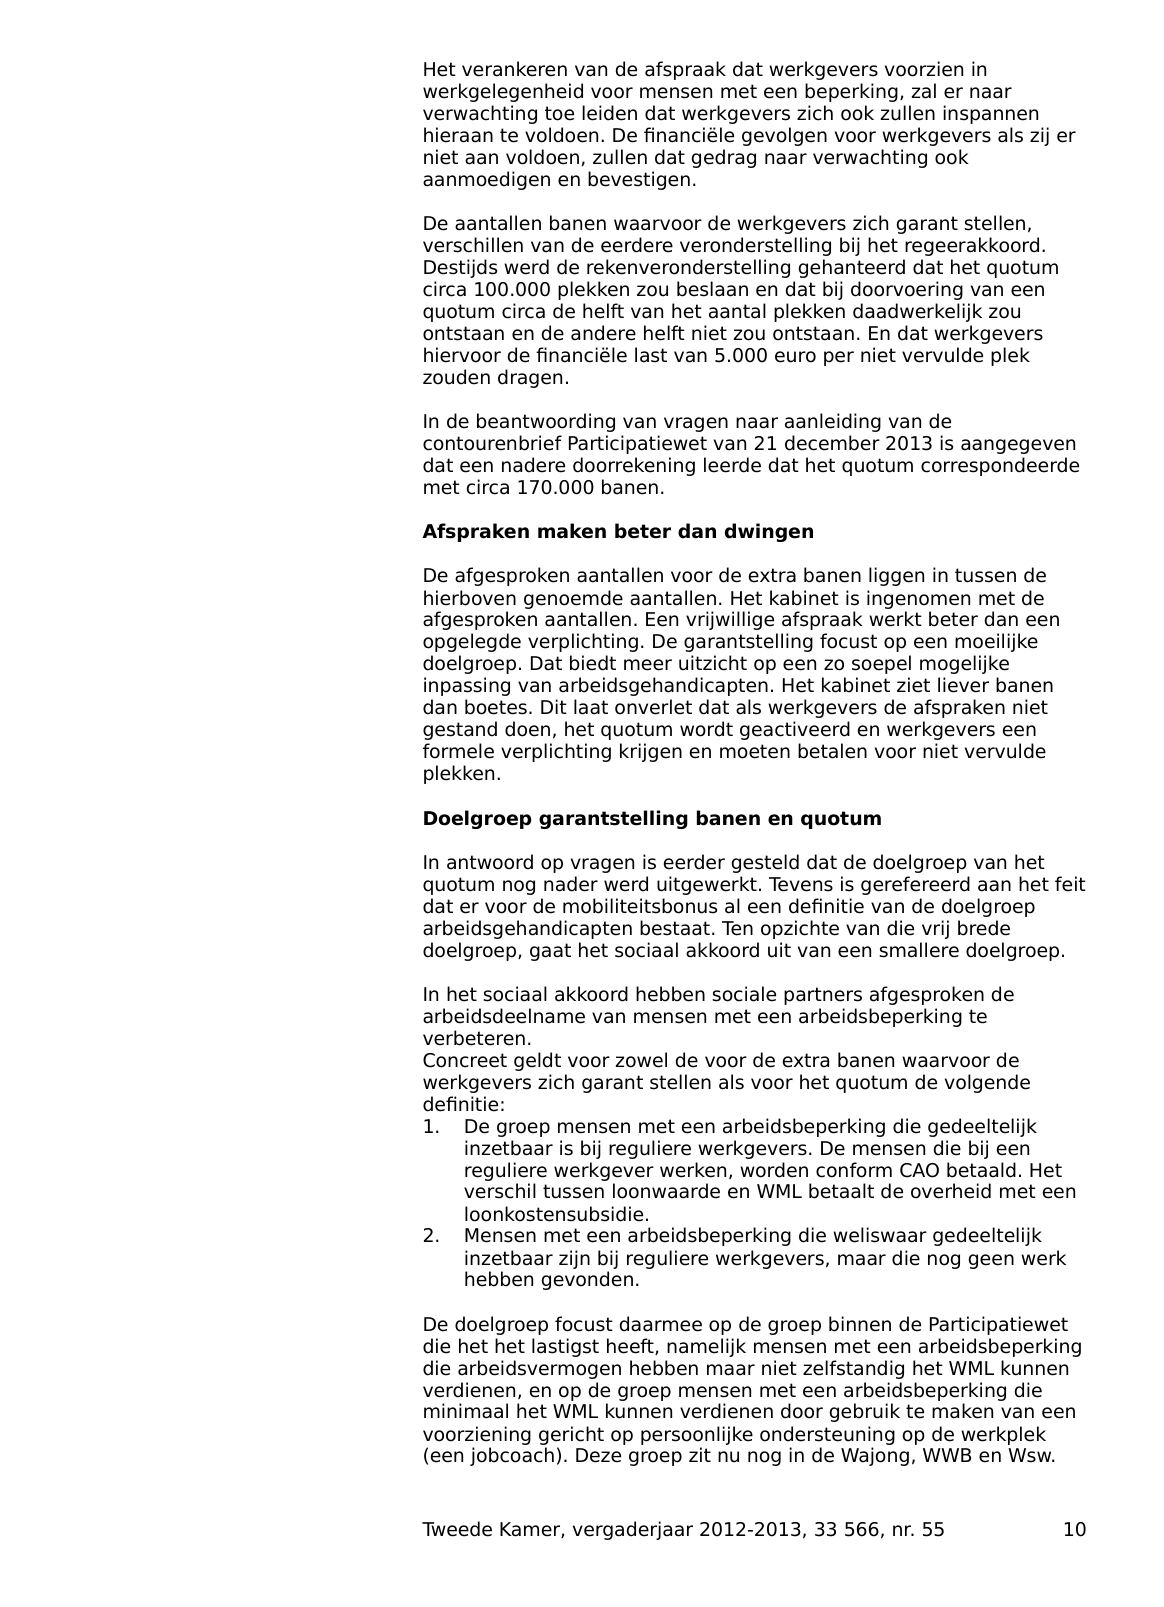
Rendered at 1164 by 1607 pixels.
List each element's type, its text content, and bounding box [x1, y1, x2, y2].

text De aantallen banen waarvoor de werkgevers zich garant stellen, verschillen van de eerdere veronderstelling bij het regeerakkoord. Destijds werd de rekenveronderstelling gehanteerd dat het quotum circa 100.000 plekken zou beslaan en dat bij doorvoering van een quotum circa de helft van het aantal plekken daadwerkelijk zou ontstaan en de andere helft niet zou ontstaan. En dat werkgevers hiervoor de financiële last van 5.000 euro per niet vervulde plek zouden dragen. [422, 213, 1087, 389]
text In het sociaal akkoord hebben sociale partners afgesproken de arbeidsdeelname van mensen met een arbeidsbeperking te verbeteren. [422, 984, 1087, 1049]
subtitle Doelgroep garantstelling banen en quotum [422, 807, 1087, 829]
text Het verankeren van de afspraak dat werkgevers voorzien in werkgelegenheid voor mensen met een beperking, zal er naar verwachting toe leiden dat werkgevers zich ook zullen inspannen hieraan te voldoen. De financiële gevolgen voor werkgevers als zij er niet aan voldoen, zullen dat gedrag naar verwachting ook aanmoedigen en bevestigen. [422, 59, 1087, 191]
subtitle Afspraken maken beter dan dwingen [422, 521, 1087, 543]
text 1. De groep mensen met een arbeidsbeperking die gedeeltelijk inzetbaar is bij reguliere werkgevers. De mensen die bij een reguliere werkgever werken, worden conform CAO betaald. Het verschil tussen loonwaarde en WML betaalt de overheid met een loonkostensubsidie. [422, 1116, 1087, 1225]
text In de beantwoording van vragen naar aanleiding van de contourenbrief Participatiewet van 21 december 2013 is aangegeven dat een nadere doorrekening leerde dat het quotum correspondeerde met circa 170.000 banen. [422, 411, 1087, 499]
text In antwoord op vragen is eerder gesteld dat de doelgroep van het quotum nog nader werd uitgewerkt. Tevens is gerefereerd aan het feit dat er voor de mobiliteitsbonus al een definitie van de doelgroep arbeidsgehandicapten bestaat. Ten opzichte van die vrij brede doelgroep, gaat het sociaal akkoord uit van een smallere doelgroep. [422, 852, 1087, 961]
text De afgesproken aantallen voor de extra banen liggen in tussen de hierboven genoemde aantallen. Het kabinet is ingenomen met de afgesproken aantallen. Een vrijwillige afspraak werkt beter dan een opgelegde verplichting. De garantstelling focust op een moeilijke doelgroep. Dat biedt meer uitzicht op een zo soepel mogelijke inpassing van arbeidsgehandicapten. Het kabinet ziet liever banen dan boetes. Dit laat onverlet dat als werkgevers de afspraken niet gestand doen, het quotum wordt geactiveerd en werkgevers een formele verplichting krijgen en moeten betalen voor niet vervulde plekken. [422, 565, 1087, 785]
text Concreet geldt voor zowel de voor de extra banen waarvoor de werkgevers zich garant stellen als voor het quotum de volgende definitie: [422, 1049, 1087, 1116]
text 2. Mensen met een arbeidsbeperking die weliswaar gedeeltelijk inzetbaar zijn bij reguliere werkgevers, maar die nog geen werk hebben gevonden. [422, 1225, 1087, 1291]
text De doelgroep focust daarmee op de groep binnen de Participatiewet die het het lastigst heeft, namelijk mensen met een arbeidsbeperking die arbeidsvermogen hebben maar niet zelfstandig het WML kunnen verdienen, en op de groep mensen met een arbeidsbeperking die minimaal het WML kunnen verdienen door gebruik te maken van een voorziening gericht op persoonlijke ondersteuning op de werkplek (een jobcoach). Deze groep zit nu nog in de Wajong, WWB en Wsw. [422, 1313, 1087, 1467]
